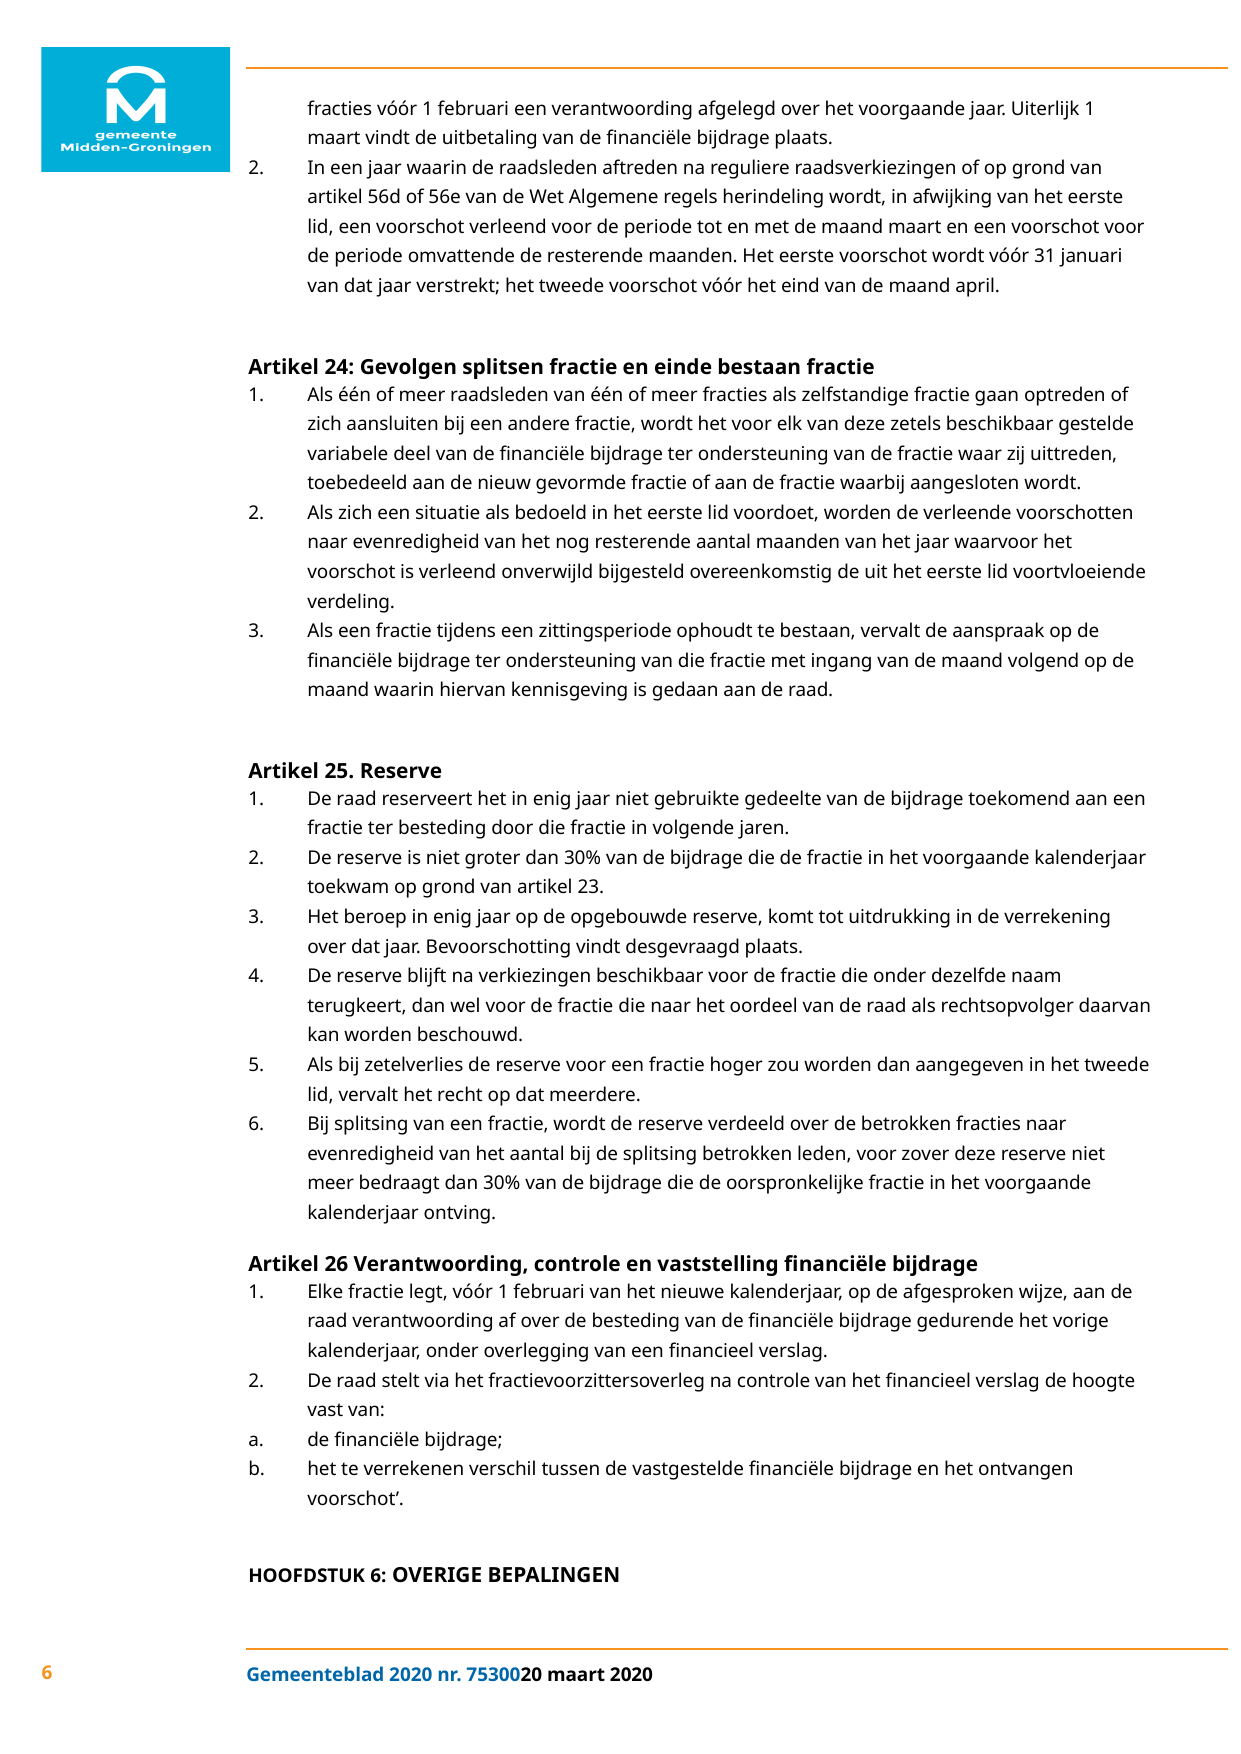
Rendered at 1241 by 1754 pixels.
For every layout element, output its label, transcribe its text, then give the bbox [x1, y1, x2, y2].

list De reserve is niet groter dan 30% van de bijdrage die de fractie in het voorgaande kalenderjaar toekwam op grond van artikel 23. [248, 844, 1152, 899]
picture [108, 66, 164, 82]
list De raad reserveert het in enig jaar niet gebruikte gedeelte van de bijdrage toekomend aan een fractie ter besteding door die fractie in volgende jaren. [248, 785, 1152, 840]
list fracties vóór 1 februari een verantwoording afgelegd over het voorgaande jaar. Uiterlijk 1 maart vindt de uitbetaling van de financiële bijdrage plaats. [248, 95, 1152, 150]
list Als een fractie tijdens een zittingsperiode ophoudt te bestaan, vervalt de aanspraak op de financiële bijdrage ter ondersteuning van die fractie met ingang van de maand volgend op de maand waarin hiervan kennisgeving is gedaan aan de raad. [248, 617, 1152, 702]
list Als één of meer raadsleden van één of meer fracties als zelfstandige fractie gaan optreden of zich aansluiten bij een andere fractie, wordt het voor elk van deze zetels beschikbaar gestelde variabele deel van de financiële bijdrage ter ondersteuning van de fractie waar zij uittreden, toebedeeld aan de nieuw gevormde fractie of aan de fractie waarbij aangesloten wordt. [248, 381, 1152, 495]
text Artikel 25. Reserve [248, 757, 1152, 785]
text Artikel 24: Gevolgen splitsen fractie en einde bestaan fractie [248, 352, 1152, 381]
list Als bij zetelverlies de reserve voor een fractie hoger zou worden dan aangegeven in het tweede lid, vervalt het recht op dat meerdere. [248, 1051, 1152, 1107]
list Bij splitsing van een fractie, wordt de reserve verdeeld over de betrokken fracties naar evenredigheid van het aantal bij de splitsing betrokken leden, voor zover deze reserve niet meer bedraagt dan 30% van de bijdrage die de oorspronkelijke fractie in het voorgaande kalenderjaar ontving. [248, 1110, 1152, 1225]
list De raad stelt via het fractievoorzittersoverleg na controle van het financieel verslag de hoogte vast van: [248, 1367, 1152, 1422]
picture [184, 146, 190, 153]
text HOOFDSTUK 6: OVERIGE BEPALINGEN [248, 1560, 1152, 1589]
list De reserve blijft na verkiezingen beschikbaar voor de fractie die onder dezelfde naam terugkeert, dan wel voor de fractie die naar het oordeel van de raad als rechtsopvolger daarvan kan worden beschouwd. [248, 962, 1152, 1047]
list In een jaar waarin de raadsleden aftreden na reguliere raadsverkiezingen of op grond van artikel 56d of 56e van de Wet Algemene regels herindeling wordt, in afwijking van het eerste lid, een voorschot verleend voor de periode tot en met de maand maart en een voorschot voor de periode omvattende de resterende maanden. Het eerste voorschot wordt vóór 31 januari van dat jaar verstrekt; het tweede voorschot vóór het eind van de maand april. [248, 154, 1152, 298]
text Artikel 26 Verantwoording, controle en vaststelling financiële bijdrage [248, 1249, 1152, 1278]
list de financiële bijdrage; [248, 1426, 1152, 1452]
list Als zich een situatie als bedoeld in het eerste lid voordoet, worden de verleende voorschotten naar evenredigheid van het nog resterende aantal maanden van het jaar waarvoor het voorschot is verleend onverwijld bijgesteld overeenkomstig de uit het eerste lid voortvloeiende verdeling. [248, 499, 1152, 613]
list Het beroep in enig jaar op de opgebouwde reserve, komt tot uitdrukking in de verrekening over dat jaar. Bevoorschotting vindt desgevraagd plaats. [248, 903, 1152, 959]
picture [107, 89, 165, 122]
list Elke fractie legt, vóór 1 februari van het nieuwe kalenderjaar, op de afgesproken wijze, aan de raad verantwoording af over de besteding van de financiële bijdrage gedurende het vorige kalenderjaar, onder overlegging van een financieel verslag. [248, 1278, 1152, 1363]
list het te verrekenen verschil tussen de vastgestelde financiële bijdrage en het ontvangen voorschot’. [248, 1456, 1152, 1511]
